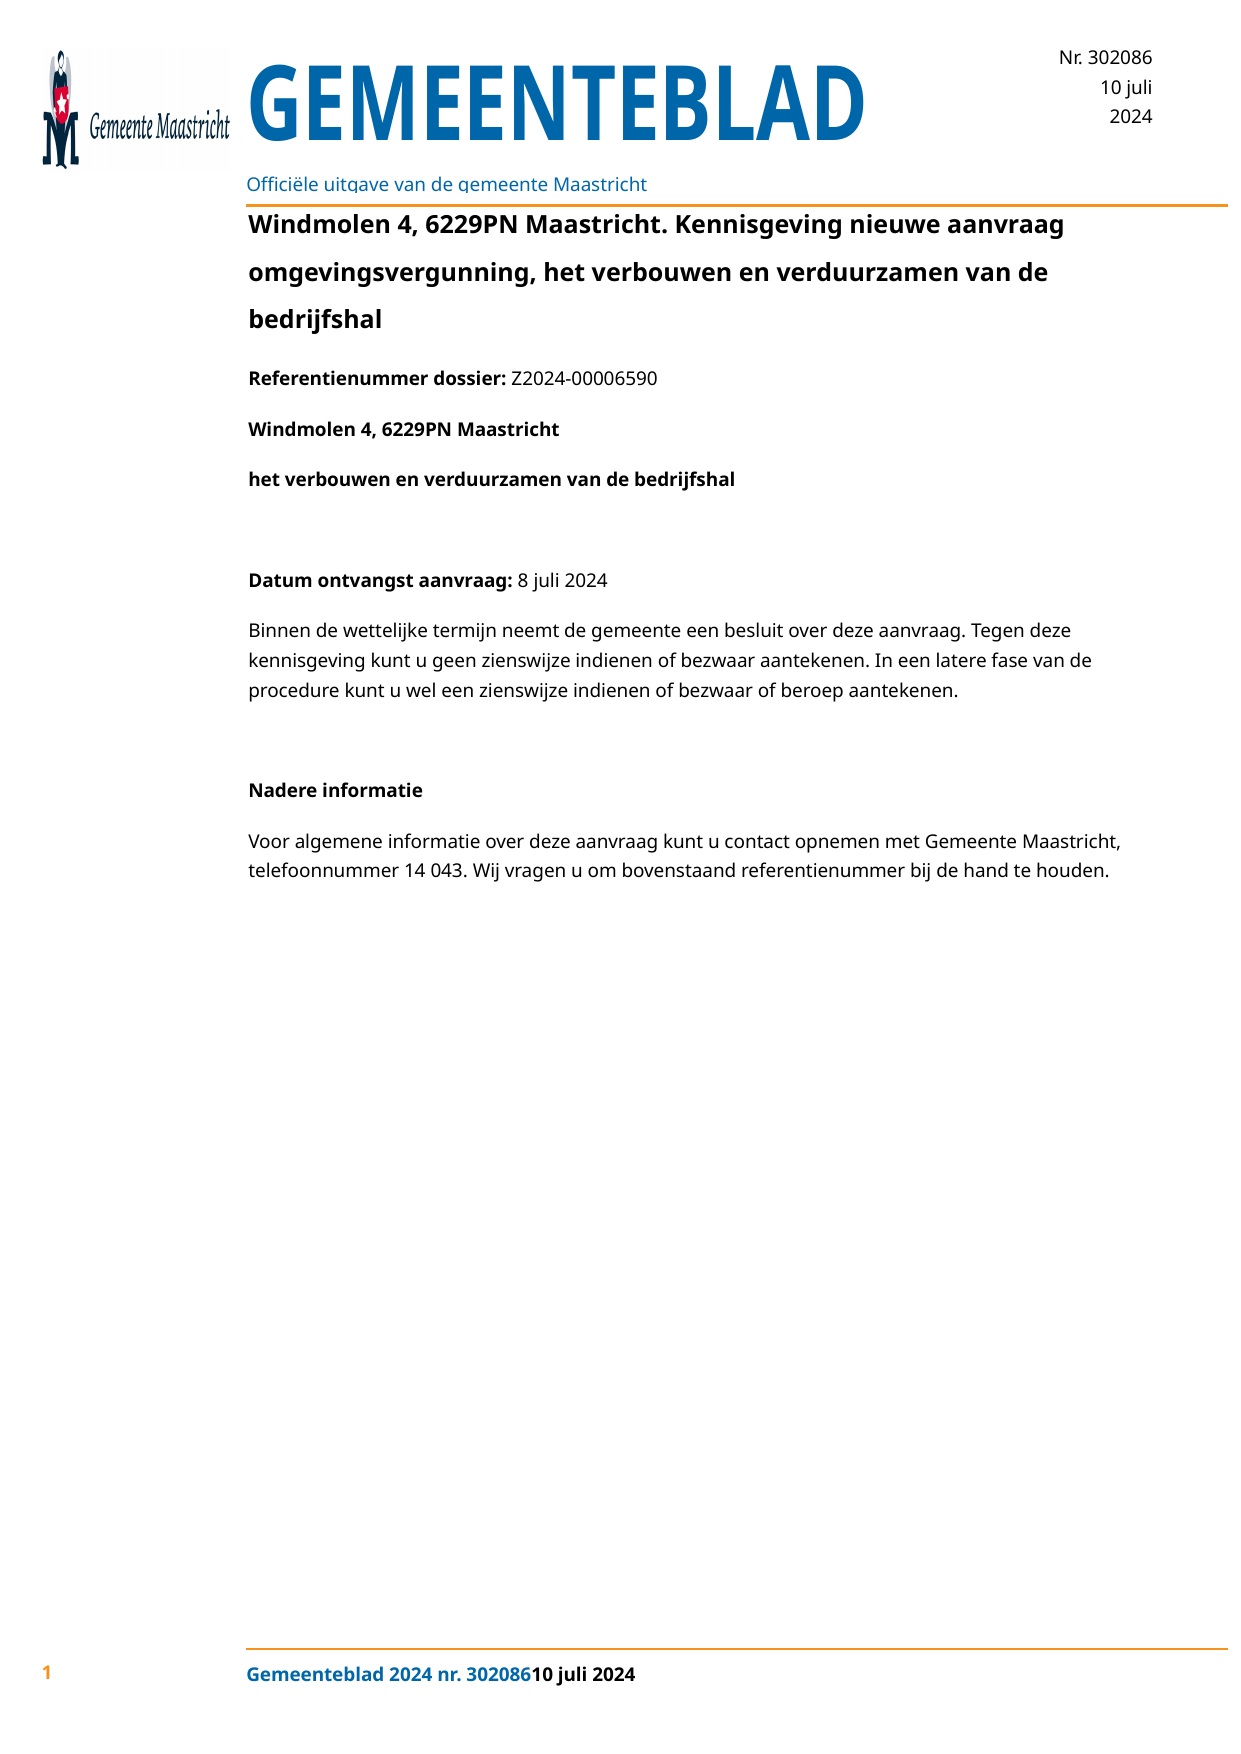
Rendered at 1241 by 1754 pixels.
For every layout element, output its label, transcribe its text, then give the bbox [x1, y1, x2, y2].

text Windmolen 4, 6229PN Maastricht [248, 416, 1152, 442]
text Datum ontvangst aanvraag: 8 juli 2024 [248, 567, 1152, 593]
text Windmolen 4, 6229PN Maastricht. Kennisgeving nieuwe aanvraag omgevingsvergunning, het verbouwen en verduurzamen van de bedrijfshal [248, 207, 1152, 336]
picture [41, 47, 231, 172]
text het verbouwen en verduurzamen van de bedrijfshal [248, 466, 1152, 492]
text Voor algemene informatie over deze aanvraag kunt u contact opnemen met Gemeente Maastricht, telefoonnummer 14 043. Wij vragen u om bovenstaand referentienummer bij de hand te houden. [248, 828, 1152, 883]
text Nadere informatie [248, 778, 1152, 803]
text Referentienummer dossier: Z2024-00006590 [248, 366, 1152, 391]
text Binnen de wettelijke termijn neemt de gemeente een besluit over deze aanvraag. Tegen deze kennisgeving kunt u geen zienswijze indienen of bezwaar aantekenen. In een latere fase van de procedure kunt u wel een zienswijze indienen of bezwaar of beroep aantekenen. [248, 618, 1152, 702]
